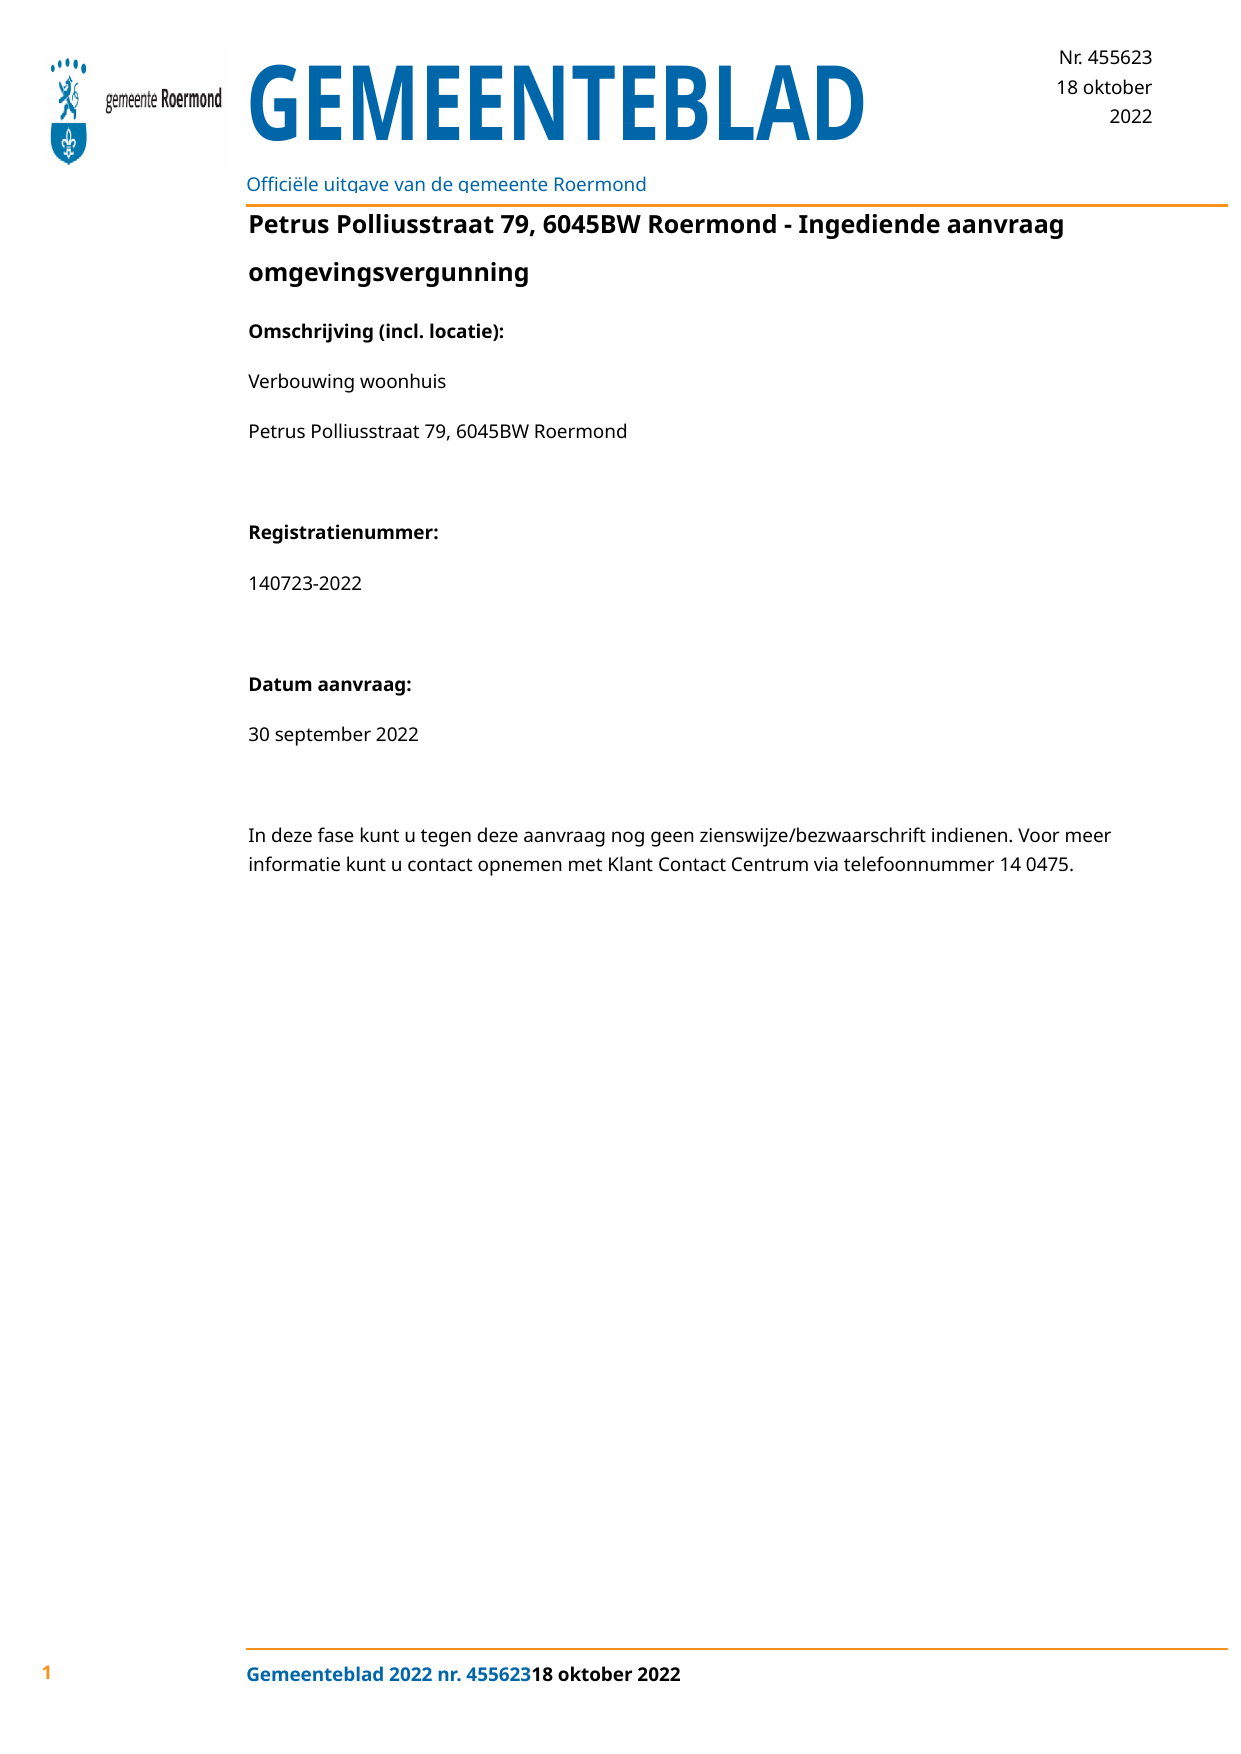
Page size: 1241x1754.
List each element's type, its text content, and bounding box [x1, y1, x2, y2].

text Omschrijving (incl. locatie): [248, 318, 1152, 344]
text Petrus Polliusstraat 79, 6045BW Roermond [248, 419, 1152, 444]
text Verbouwing woonhuis [248, 368, 1152, 394]
text 140723-2022 [248, 570, 1152, 596]
text Datum aanvraag: [248, 671, 1152, 697]
text Registratienummer: [248, 519, 1152, 545]
text Petrus Polliusstraat 79, 6045BW Roermond - Ingediende aanvraag omgevingsvergunning [248, 207, 1152, 288]
text 30 september 2022 [248, 721, 1152, 747]
text In deze fase kunt u tegen deze aanvraag nog geen zienswijze/bezwaarschrift indienen. Voor meer informatie kunt u contact opnemen met Klant Contact Centrum via telefoonnummer 14 0475. [248, 822, 1152, 877]
picture [41, 47, 231, 172]
